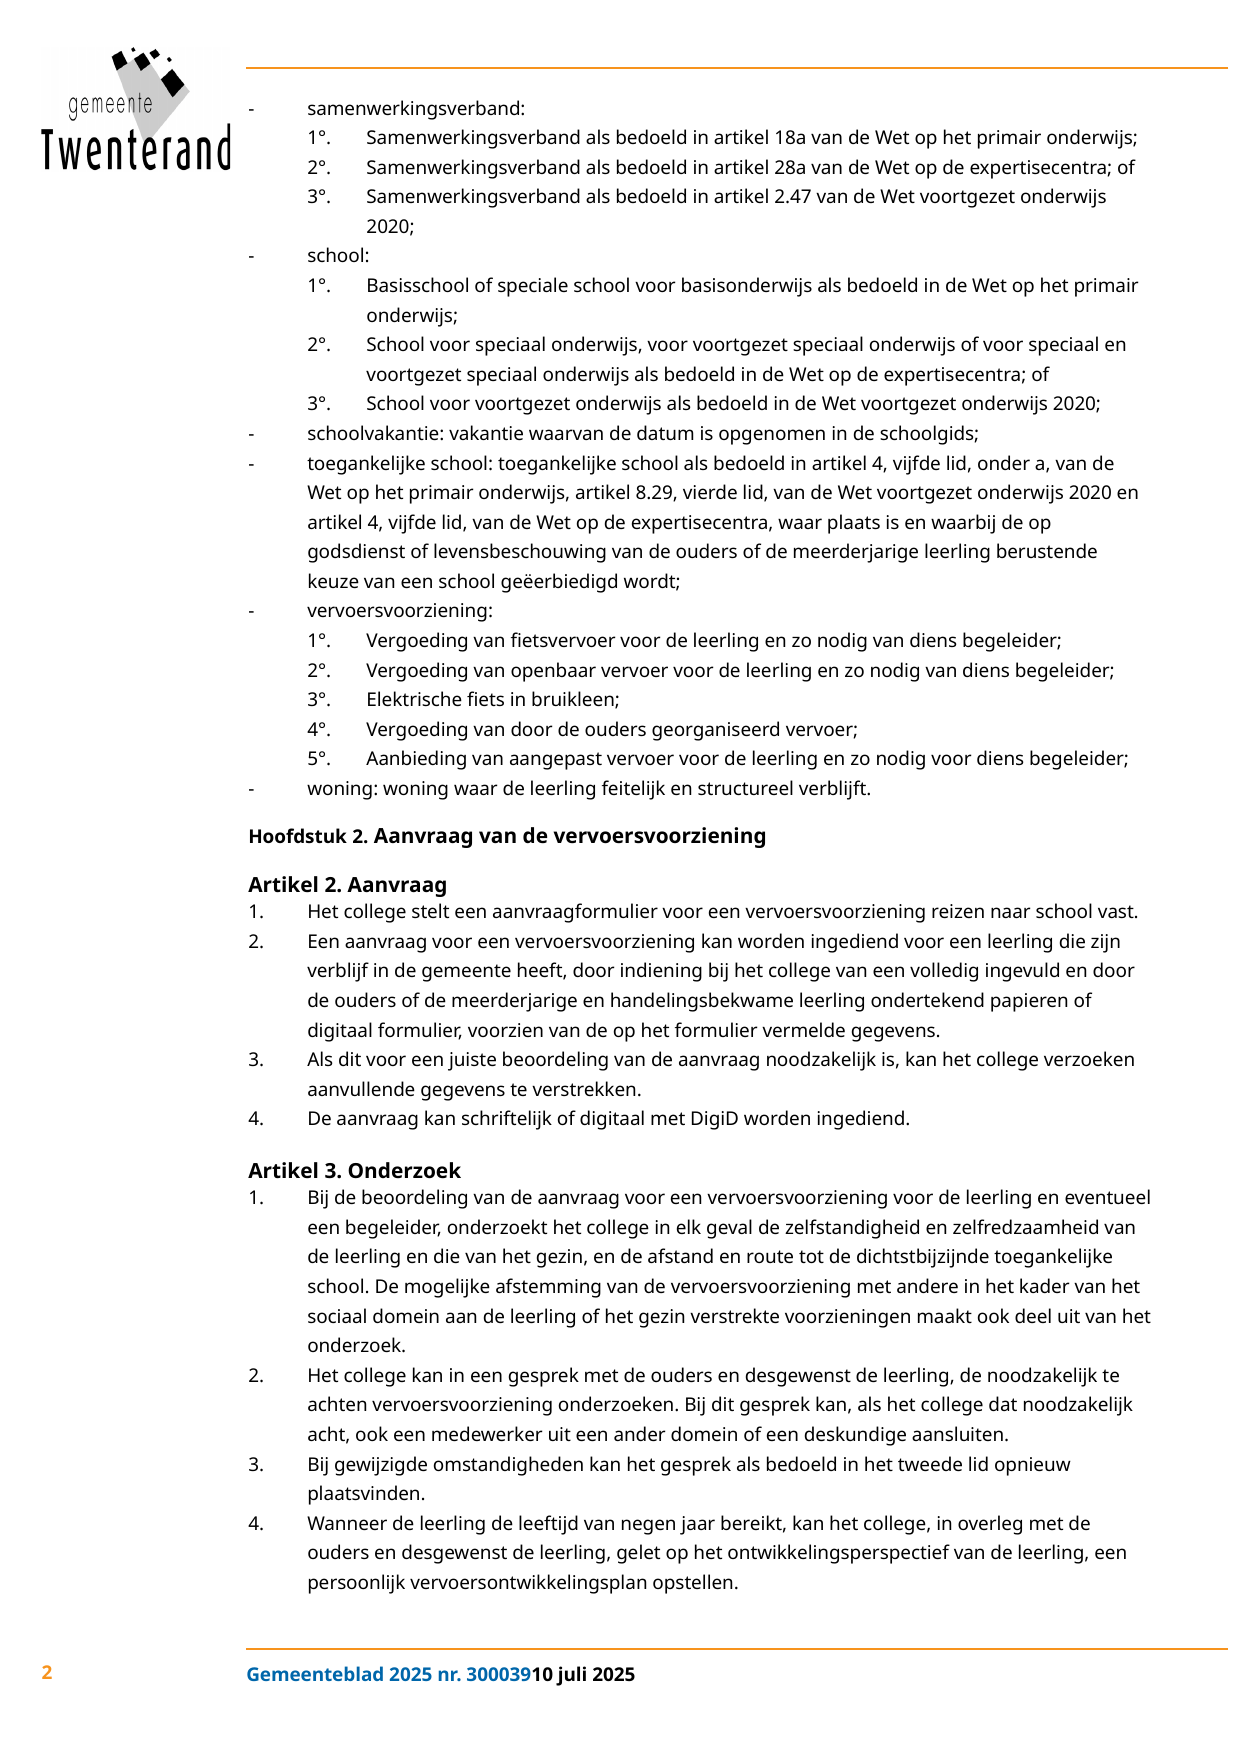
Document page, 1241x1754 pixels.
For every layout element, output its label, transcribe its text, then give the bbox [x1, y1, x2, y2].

list vervoersvoorziening: [248, 598, 1152, 623]
list Samenwerkingsverband als bedoeld in artikel 18a van de Wet op het primair onderwijs; [307, 124, 1152, 150]
list toegankelijke school: toegankelijke school als bedoeld in artikel 4, vijfde lid, onder a, van de Wet op het primair onderwijs, artikel 8.29, vierde lid, van de Wet voortgezet onderwijs 2020 en artikel 4, vijfde lid, van de Wet op de expertisecentra, waar plaats is en waarbij de op godsdienst of levensbeschouwing van de ouders of de meerderjarige leerling berustende keuze van een school geëerbiedigd wordt; [248, 450, 1152, 594]
list Vergoeding van door de ouders georganiseerd vervoer; [307, 716, 1152, 742]
list Wanneer de leerling de leeftijd van negen jaar bereikt, kan het college, in overleg met de ouders en desgewenst de leerling, gelet op het ontwikkelingsperspectief van de leerling, een persoonlijk vervoersontwikkelingsplan opstellen. [248, 1510, 1152, 1595]
list Het college kan in een gesprek met de ouders en desgewenst de leerling, de noodzakelijk te achten vervoersvoorziening onderzoeken. Bij dit gesprek kan, als het college dat noodzakelijk acht, ook een medewerker uit een ander domein of een deskundige aansluiten. [248, 1362, 1152, 1447]
list samenwerkingsverband: [248, 95, 1152, 121]
list School voor speciaal onderwijs, voor voortgezet speciaal onderwijs of voor speciaal en voortgezet speciaal onderwijs als bedoeld in de Wet op de expertisecentra; of [307, 331, 1152, 387]
picture [41, 47, 231, 172]
list Vergoeding van openbaar vervoer voor de leerling en zo nodig van diens begeleider; [307, 657, 1152, 683]
list Een aanvraag voor een vervoersvoorziening kan worden ingediend voor een leerling die zijn verblijf in de gemeente heeft, door indiening bij het college van een volledig ingevuld en door de ouders of de meerderjarige en handelingsbekwame leerling ondertekend papieren of digitaal formulier, voorzien van de op het formulier vermelde gegevens. [248, 928, 1152, 1043]
list school: [248, 243, 1152, 268]
list Basisschool of speciale school voor basisonderwijs als bedoeld in de Wet op het primair onderwijs; [307, 272, 1152, 328]
list Vergoeding van fietsvervoer voor de leerling en zo nodig van diens begeleider; [307, 627, 1152, 653]
list Samenwerkingsverband als bedoeld in artikel 2.47 van de Wet voortgezet onderwijs 2020; [307, 183, 1152, 239]
text Artikel 3. Onderzoek [248, 1156, 1152, 1184]
list Bij gewijzigde omstandigheden kan het gesprek als bedoeld in het tweede lid opnieuw plaatsvinden. [248, 1451, 1152, 1506]
text Artikel 2. Aanvraag [248, 870, 1152, 898]
list Het college stelt een aanvraagformulier voor een vervoersvoorziening reizen naar school vast. [248, 898, 1152, 924]
list Aanbieding van aangepast vervoer voor de leerling en zo nodig voor diens begeleider; [307, 746, 1152, 771]
list woning: woning waar de leerling feitelijk en structureel verblijft. [248, 775, 1152, 801]
list schoolvakantie: vakantie waarvan de datum is opgenomen in de schoolgids; [248, 420, 1152, 446]
list Bij de beoordeling van de aanvraag voor een vervoersvoorziening voor de leerling en eventueel een begeleider, onderzoekt het college in elk geval de zelfstandigheid en zelfredzaamheid van de leerling en die van het gezin, en de afstand en route tot de dichtstbijzijnde toegankelijke school. De mogelijke afstemming van de vervoersvoorziening met andere in het kader van het sociaal domein aan de leerling of het gezin verstrekte voorzieningen maakt ook deel uit van het onderzoek. [248, 1184, 1152, 1358]
text Hoofdstuk 2. Aanvraag van de vervoersvoorziening [248, 821, 1152, 849]
list School voor voortgezet onderwijs als bedoeld in de Wet voortgezet onderwijs 2020; [307, 391, 1152, 416]
list Als dit voor een juiste beoordeling van de aanvraag noodzakelijk is, kan het college verzoeken aanvullende gegevens te verstrekken. [248, 1046, 1152, 1102]
list De aanvraag kan schriftelijk of digitaal met DigiD worden ingediend. [248, 1106, 1152, 1131]
list Samenwerkingsverband als bedoeld in artikel 28a van de Wet op de expertisecentra; of [307, 154, 1152, 180]
list Elektrische fiets in bruikleen; [307, 686, 1152, 712]
